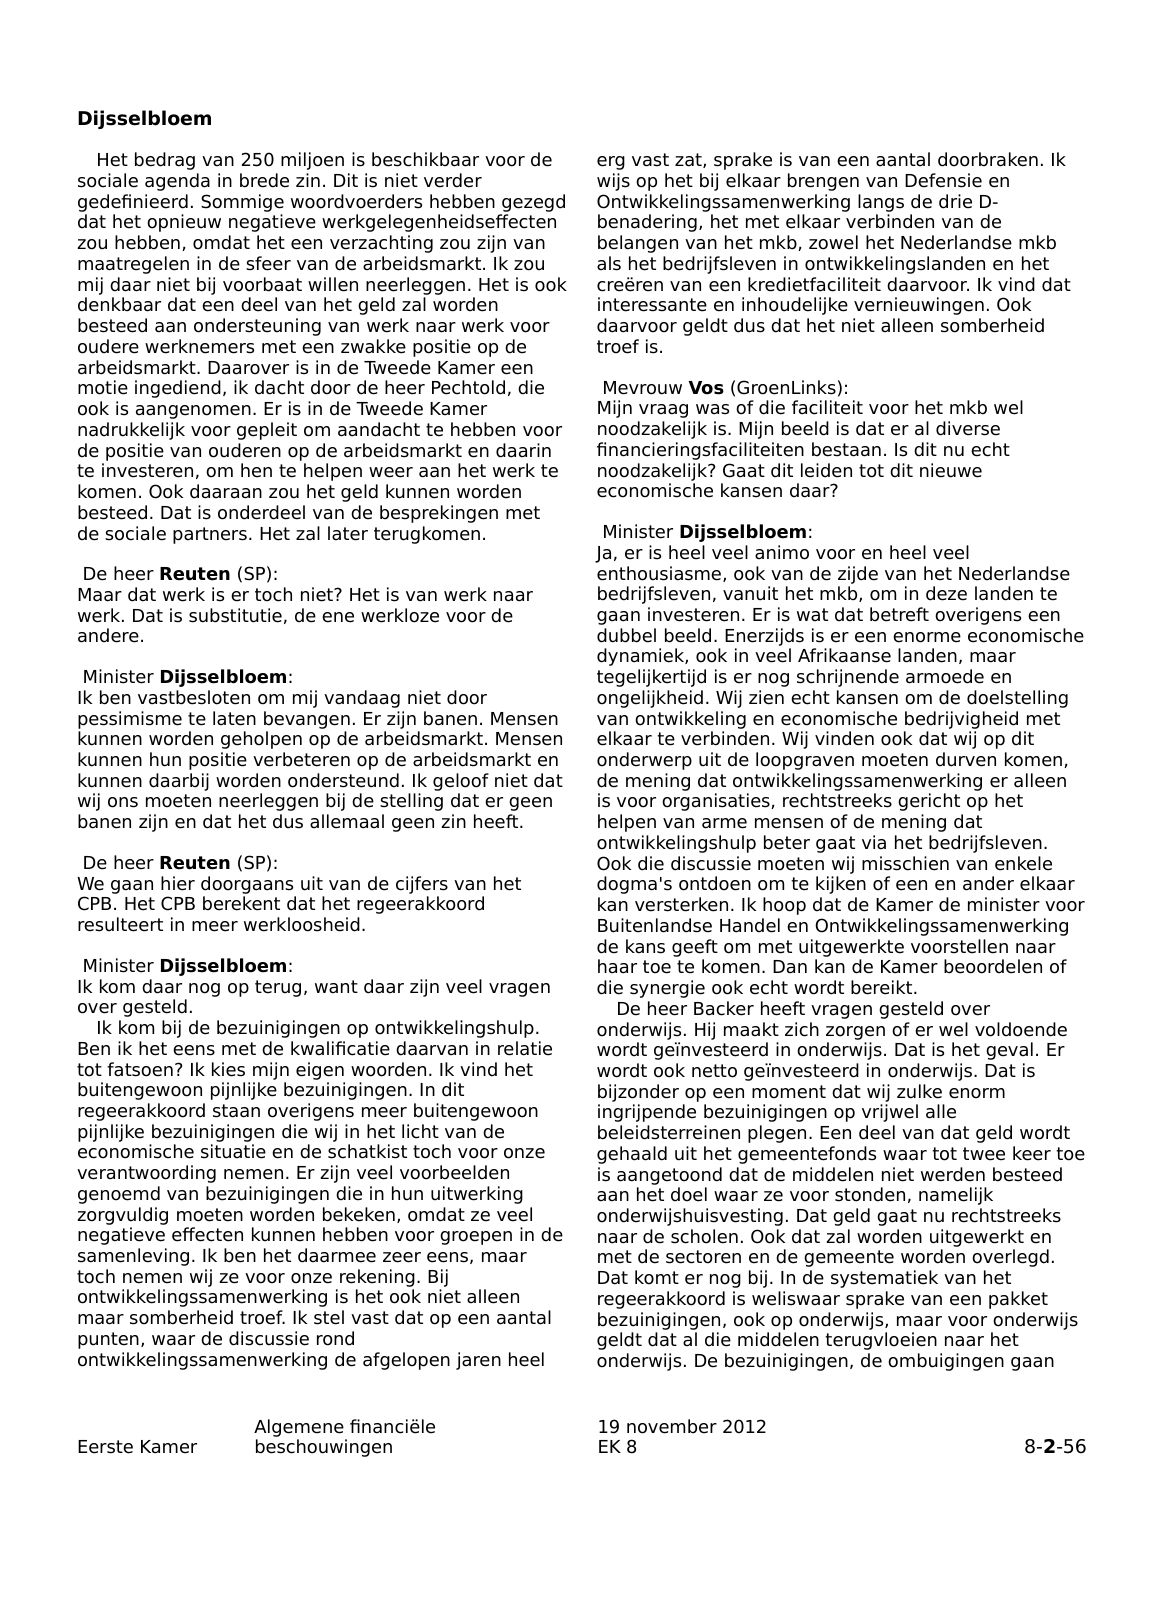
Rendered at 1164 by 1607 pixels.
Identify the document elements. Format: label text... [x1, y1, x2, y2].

text Mevrouw Vos (GroenLinks): [596, 377, 1087, 398]
text Ik kom daar nog op terug, want daar zijn veel vragen over gesteld. [77, 976, 567, 1018]
text We gaan hier doorgaans uit van de cijfers van het CPB. Het CPB berekent dat het regeerakkoord resulteert in meer werkloosheid. [77, 873, 567, 936]
text Ja, er is heel veel animo voor en heel veel enthousiasme, ook van de zijde van het Nederlandse bedrijfsleven, vanuit het mkb, om in deze landen te gaan investeren. Er is wat dat betreft overigens een dubbel beeld. Enerzijds is er een enorme economische dynamiek, ook in veel Afrikaanse landen, maar tegelijkertijd is er nog schrijnende armoede en ongelijkheid. Wij zien echt kansen om de doelstelling van ontwikkeling en economische bedrijvigheid met elkaar te verbinden. Wij vinden ook dat wij op dit onderwerp uit de loopgraven moeten durven komen, de mening dat ontwikkelingssamenwerking er alleen is voor organisaties, rechtstreeks gericht op het helpen van arme mensen of de mening dat ontwikkelingshulp beter gaat via het bedrijfsleven. Ook die discussie moeten wij misschien van enkele dogma's ontdoen om te kijken of een en ander elkaar kan versterken. Ik hoop dat de Kamer de minister voor Buitenlandse Handel en Ontwikkelingssamenwerking de kans geeft om met uitgewerkte voorstellen naar haar toe te komen. Dan kan de Kamer beoordelen of die synergie ook echt wordt bereikt. [596, 543, 1087, 999]
text De heer Reuten (SP): [77, 853, 567, 873]
text De heer Reuten (SP): [77, 564, 567, 585]
text De heer Backer heeft vragen gesteld over onderwijs. Hij maakt zich zorgen of er wel voldoende wordt geïnvesteerd in onderwijs. Dat is het geval. Er wordt ook netto geïnvesteerd in onderwijs. Dat is bijzonder op een moment dat wij zulke enorm ingrijpende bezuinigingen op vrijwel alle beleidsterreinen plegen. Een deel van dat geld wordt gehaald uit het gemeentefonds waar tot twee keer toe is aangetoond dat de middelen niet werden besteed aan het doel waar ze voor stonden, namelijk onderwijshuisvesting. Dat geld gaat nu rechtstreeks naar de scholen. Ook dat zal worden uitgewerkt en met de sectoren en de gemeente worden overlegd. Dat komt er nog bij. In de systematiek van het regeerakkoord is weliswaar sprake van een pakket bezuinigingen, ook op onderwijs, maar voor onderwijs geldt dat al die middelen terugvloeien naar het onderwijs. De bezuinigingen, de ombuigingen gaan [596, 999, 1087, 1372]
text Maar dat werk is er toch niet? Het is van werk naar werk. Dat is substitutie, de ene werkloze voor de andere. [77, 585, 567, 647]
text Minister Dijsselbloem: [596, 522, 1087, 543]
text Minister Dijsselbloem: [77, 667, 567, 688]
text erg vast zat, sprake is van een aantal doorbraken. Ik wijs op het bij elkaar brengen van Defensie en Ontwikkelingssamenwerking langs de drie D-benadering, het met elkaar verbinden van de belangen van het mkb, zowel het Nederlandse mkb als het bedrijfsleven in ontwikkelingslanden en het creëren van een kredietfaciliteit daarvoor. Ik vind dat interessante en inhoudelijke vernieuwingen. Ook daarvoor geldt dus dat het niet alleen somberheid troef is. [596, 150, 1087, 357]
text Mijn vraag was of die faciliteit voor het mkb wel noodzakelijk is. Mijn beeld is dat er al diverse financieringsfaciliteiten bestaan. Is dit nu echt noodzakelijk? Gaat dit leiden tot dit nieuwe economische kansen daar? [596, 398, 1087, 502]
text Minister Dijsselbloem: [77, 956, 567, 976]
text Ik kom bij de bezuinigingen op ontwikkelingshulp. Ben ik het eens met de kwalificatie daarvan in relatie tot fatsoen? Ik kies mijn eigen woorden. Ik vind het buitengewoon pijnlijke bezuinigingen. In dit regeerakkoord staan overigens meer buitengewoon pijnlijke bezuinigingen die wij in het licht van de economische situatie en de schatkist toch voor onze verantwoording nemen. Er zijn veel voorbeelden genoemd van bezuinigingen die in hun uitwerking zorgvuldig moeten worden bekeken, omdat ze veel negatieve effecten kunnen hebben voor groepen in de samenleving. Ik ben het daarmee zeer eens, maar toch nemen wij ze voor onze rekening. Bij ontwikkelingssamenwerking is het ook niet alleen maar somberheid troef. Ik stel vast dat op een aantal punten, waar de discussie rond ontwikkelingssamenwerking de afgelopen jaren heel [77, 1018, 567, 1370]
text Ik ben vastbesloten om mij vandaag niet door pessimisme te laten bevangen. Er zijn banen. Mensen kunnen worden geholpen op de arbeidsmarkt. Mensen kunnen hun positie verbeteren op de arbeidsmarkt en kunnen daarbij worden ondersteund. Ik geloof niet dat wij ons moeten neerleggen bij de stelling dat er geen banen zijn en dat het dus allemaal geen zin heeft. [77, 688, 567, 833]
text Het bedrag van 250 miljoen is beschikbaar voor de sociale agenda in brede zin. Dit is niet verder gedefinieerd. Sommige woordvoerders hebben gezegd dat het opnieuw negatieve werkgelegenheidseffecten zou hebben, omdat het een verzachting zou zijn van maatregelen in de sfeer van de arbeidsmarkt. Ik zou mij daar niet bij voorbaat willen neerleggen. Het is ook denkbaar dat een deel van het geld zal worden besteed aan ondersteuning van werk naar werk voor oudere werknemers met een zwakke positie op de arbeidsmarkt. Daarover is in de Tweede Kamer een motie ingediend, ik dacht door de heer Pechtold, die ook is aangenomen. Er is in de Tweede Kamer nadrukkelijk voor gepleit om aandacht te hebben voor de positie van ouderen op de arbeidsmarkt en daarin te investeren, om hen te helpen weer aan het werk te komen. Ook daaraan zou het geld kunnen worden besteed. Dat is onderdeel van de besprekingen met de sociale partners. Het zal later terugkomen. [77, 150, 567, 544]
